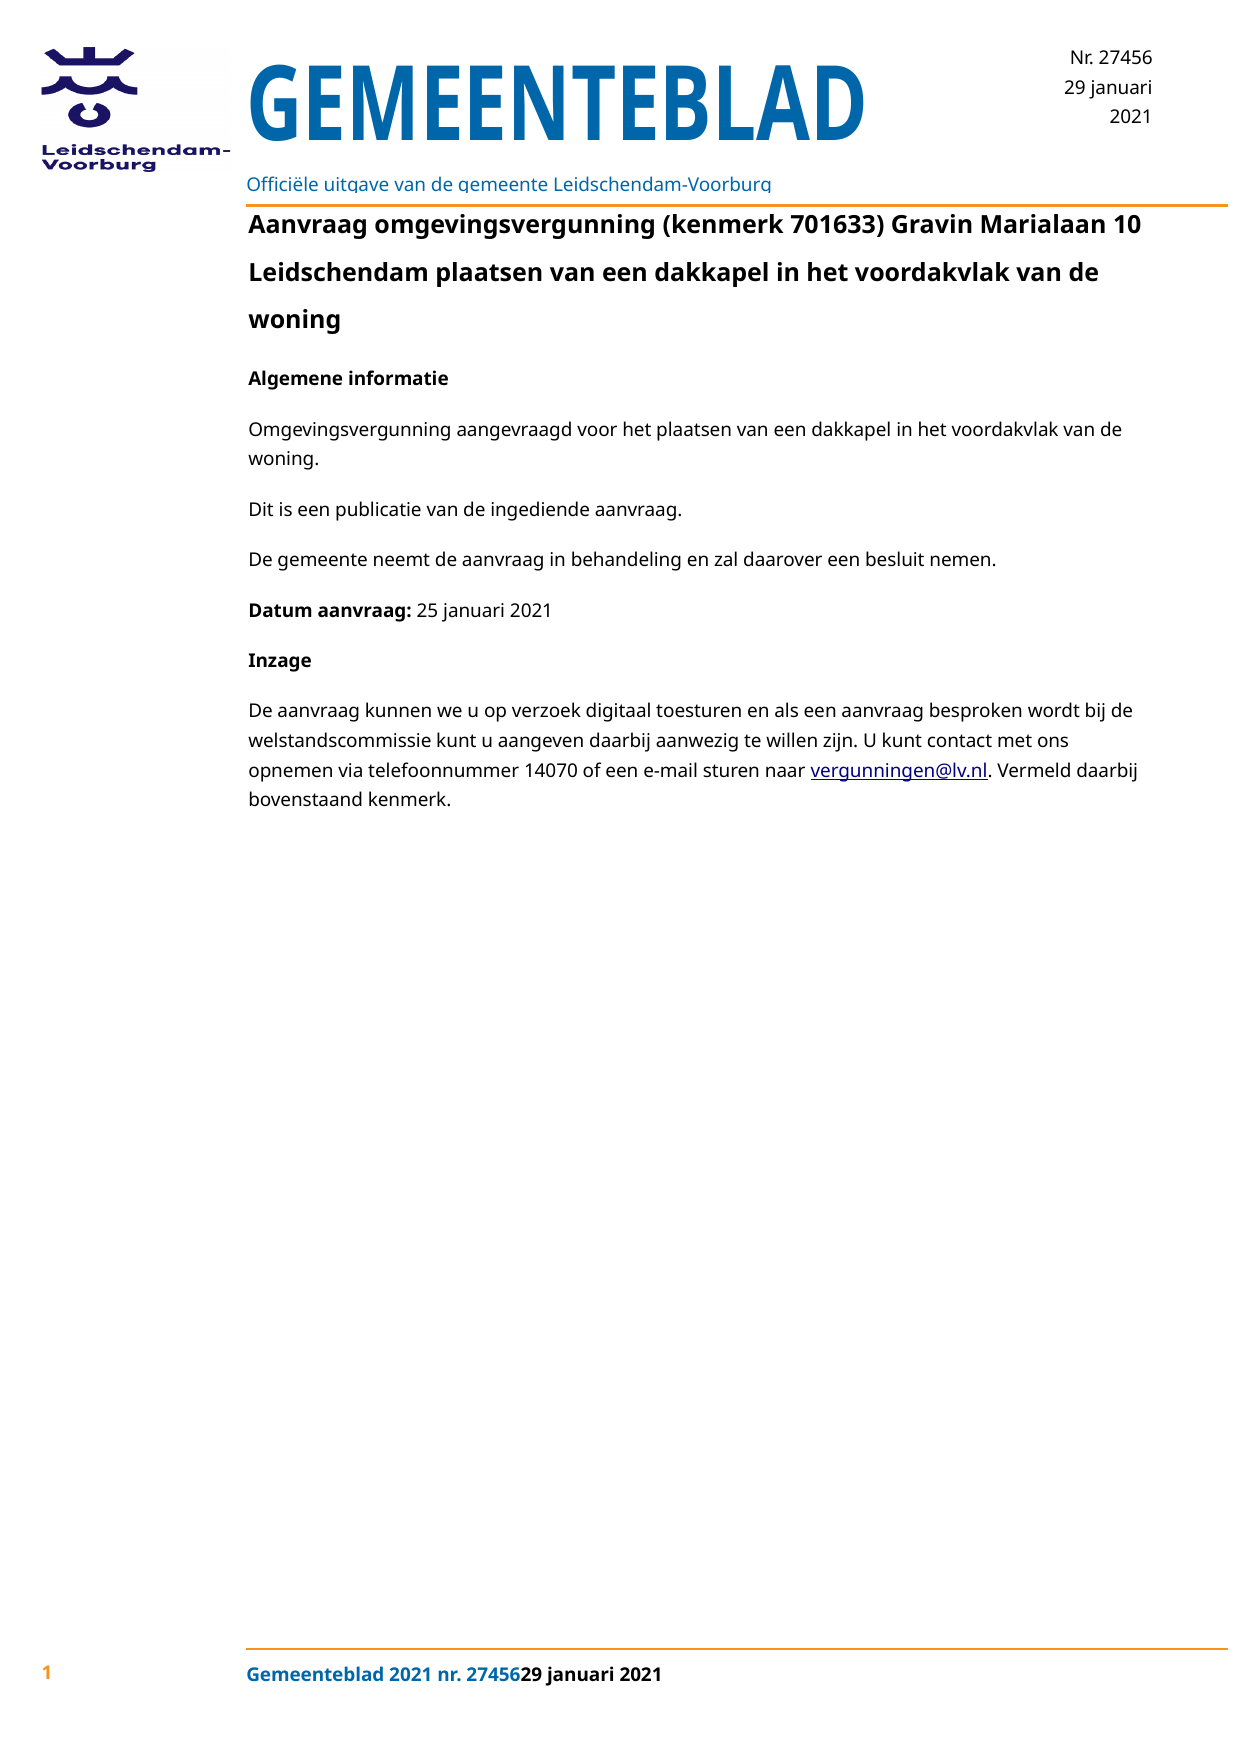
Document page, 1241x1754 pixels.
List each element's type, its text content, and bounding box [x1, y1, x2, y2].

text Inzage [248, 647, 1152, 673]
text Omgevingsvergunning aangevraagd voor het plaatsen van een dakkapel in het voordakvlak van de woning. [248, 416, 1152, 471]
picture [41, 47, 231, 172]
text De gemeente neemt de aanvraag in behandeling en zal daarover een besluit nemen. [248, 546, 1152, 572]
text Datum aanvraag: 25 januari 2021 [248, 597, 1152, 622]
text De aanvraag kunnen we u op verzoek digitaal toesturen en als een aanvraag besproken wordt bij de welstandscommissie kunt u aangeven daarbij aanwezig te willen zijn. U kunt contact met ons opnemen via telefoonnummer 14070 of een e-mail sturen naar vergunningen@lv.nl. Vermeld daarbij bovenstaand kenmerk. [248, 698, 1152, 812]
text Aanvraag omgevingsvergunning (kenmerk 701633) Gravin Marialaan 10 Leidschendam plaatsen van een dakkapel in het voordakvlak van de woning [248, 207, 1152, 336]
text Dit is een publicatie van de ingediende aanvraag. [248, 496, 1152, 522]
text Algemene informatie [248, 366, 1152, 391]
